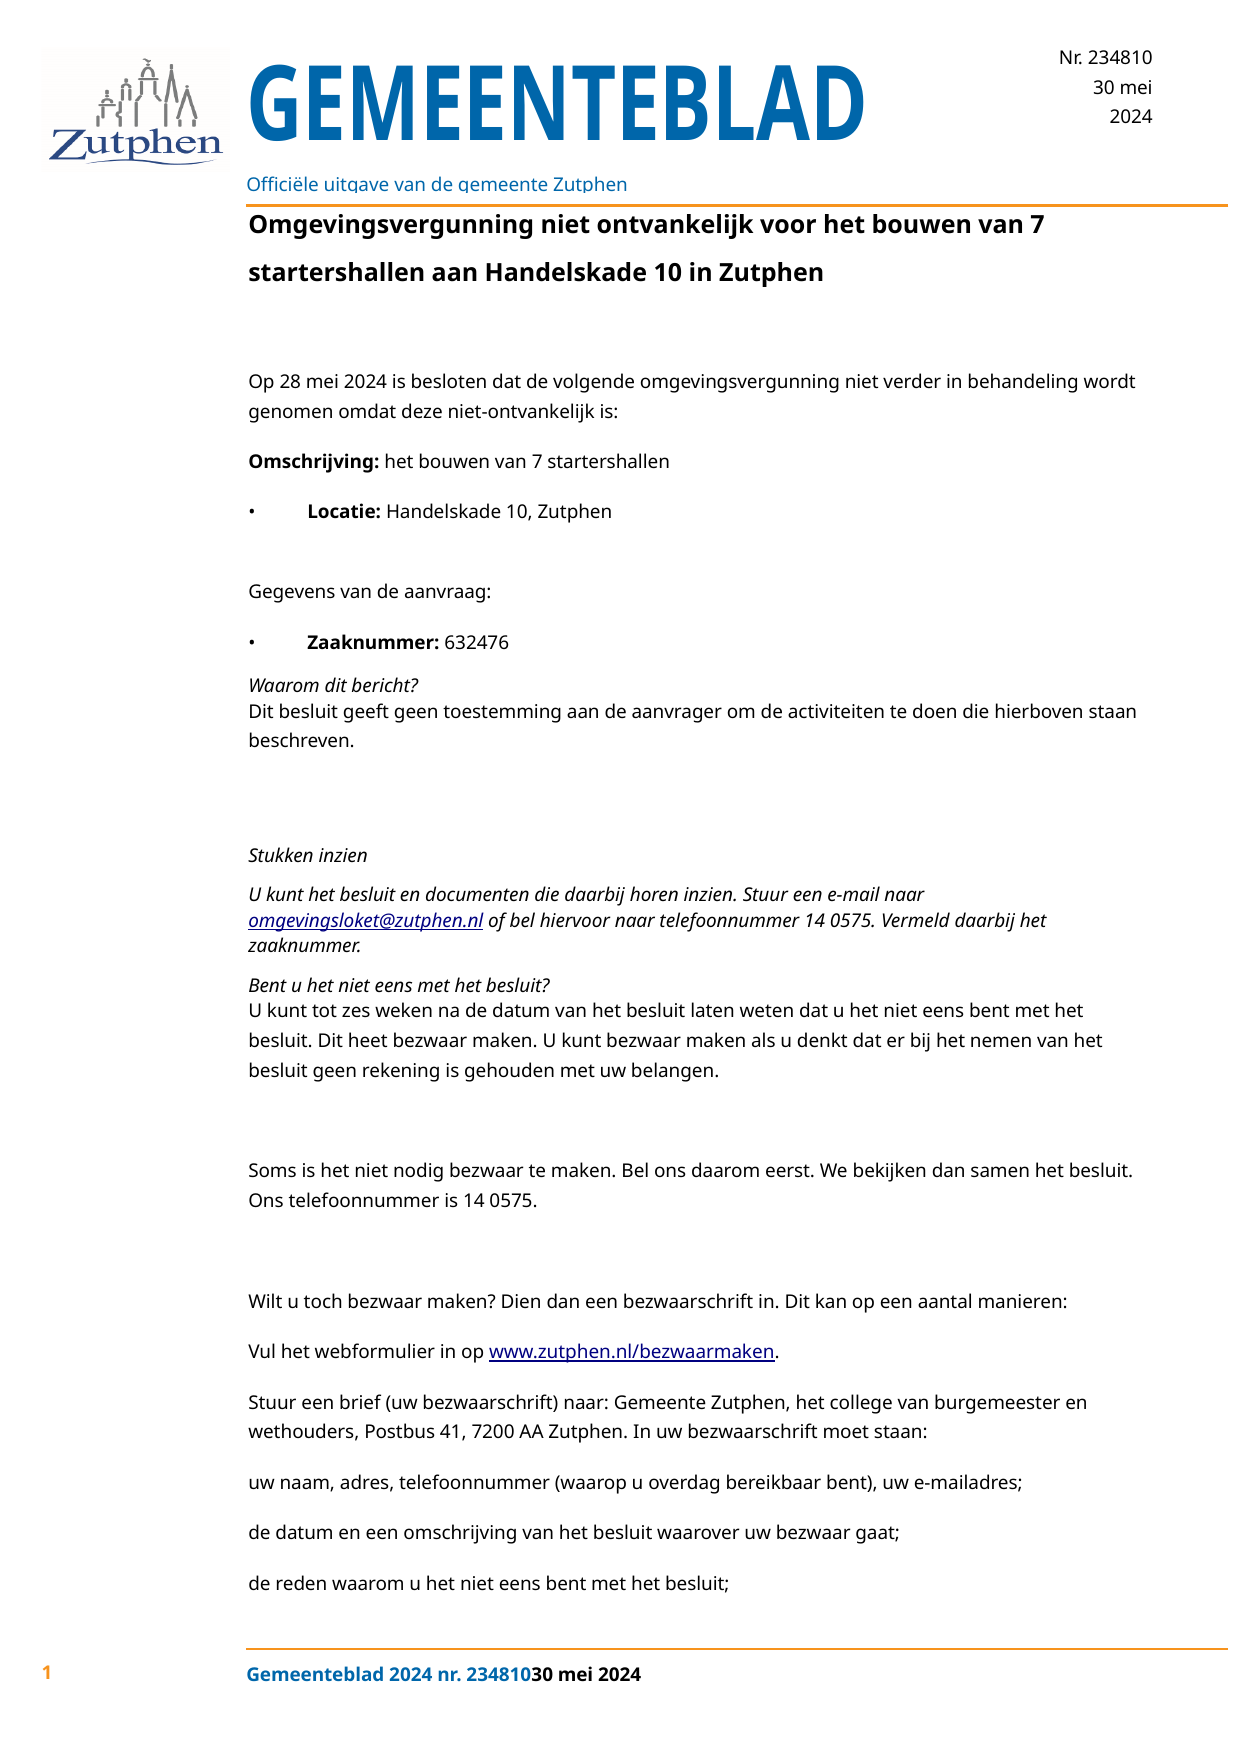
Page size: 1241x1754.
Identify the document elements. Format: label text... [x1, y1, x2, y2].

text Op 28 mei 2024 is besloten dat de volgende omgevingsvergunning niet verder in behandeling wordt genomen omdat deze niet-ontvankelijk is: [248, 368, 1152, 424]
text U kunt het besluit en documenten die daarbij horen inzien. Stuur een e-mail naar omgevingsloket@zutphen.nl of bel hiervoor naar telefoonnummer 14 0575. Vermeld daarbij het zaaknummer. [248, 881, 1152, 958]
text Gegevens van de aanvraag: [248, 579, 1152, 604]
list Locatie: Handelskade 10, Zutphen [248, 499, 1152, 524]
text Omschrijving: het bouwen van 7 startershallen [248, 448, 1152, 474]
text Vul het webformulier in op www.zutphen.nl/bezwaarmaken. [248, 1338, 1152, 1364]
text Bent u het niet eens met het besluit? [248, 972, 1152, 998]
list Zaaknummer: 632476 [248, 629, 1152, 655]
text uw naam, adres, telefoonnummer (waarop u overdag bereikbaar bent), uw e-mailadres; [248, 1469, 1152, 1495]
text de datum en een omschrijving van het besluit waarover uw bezwaar gaat; [248, 1519, 1152, 1545]
text de reden waarom u het niet eens bent met het besluit; [248, 1570, 1152, 1596]
text Omgevingsvergunning niet ontvankelijk voor het bouwen van 7 startershallen aan Handelskade 10 in Zutphen [248, 207, 1152, 288]
text Dit besluit geeft geen toestemming aan de aanvrager om de activiteiten te doen die hierboven staan beschreven. [248, 698, 1152, 753]
text Stukken inzien [248, 842, 1152, 868]
picture [41, 47, 231, 172]
text Waarom dit bericht? [248, 672, 1152, 698]
text Stuur een brief (uw bezwaarschrift) naar: Gemeente Zutphen, het college van burgemeester en wethouders, Postbus 41, 7200 AA Zutphen. In uw bezwaarschrift moet staan: [248, 1389, 1152, 1444]
text Wilt u toch bezwaar maken? Dien dan een bezwaarschrift in. Dit kan op een aantal manieren: [248, 1288, 1152, 1314]
text Soms is het niet nodig bezwaar te maken. Bel ons daarom eerst. We bekijken dan samen het besluit. Ons telefoonnummer is 14 0575. [248, 1158, 1152, 1213]
text U kunt tot zes weken na de datum van het besluit laten weten dat u het niet eens bent met het besluit. Dit heet bezwaar maken. U kunt bezwaar maken als u denkt dat er bij het nemen van het besluit geen rekening is gehouden met uw belangen. [248, 998, 1152, 1083]
